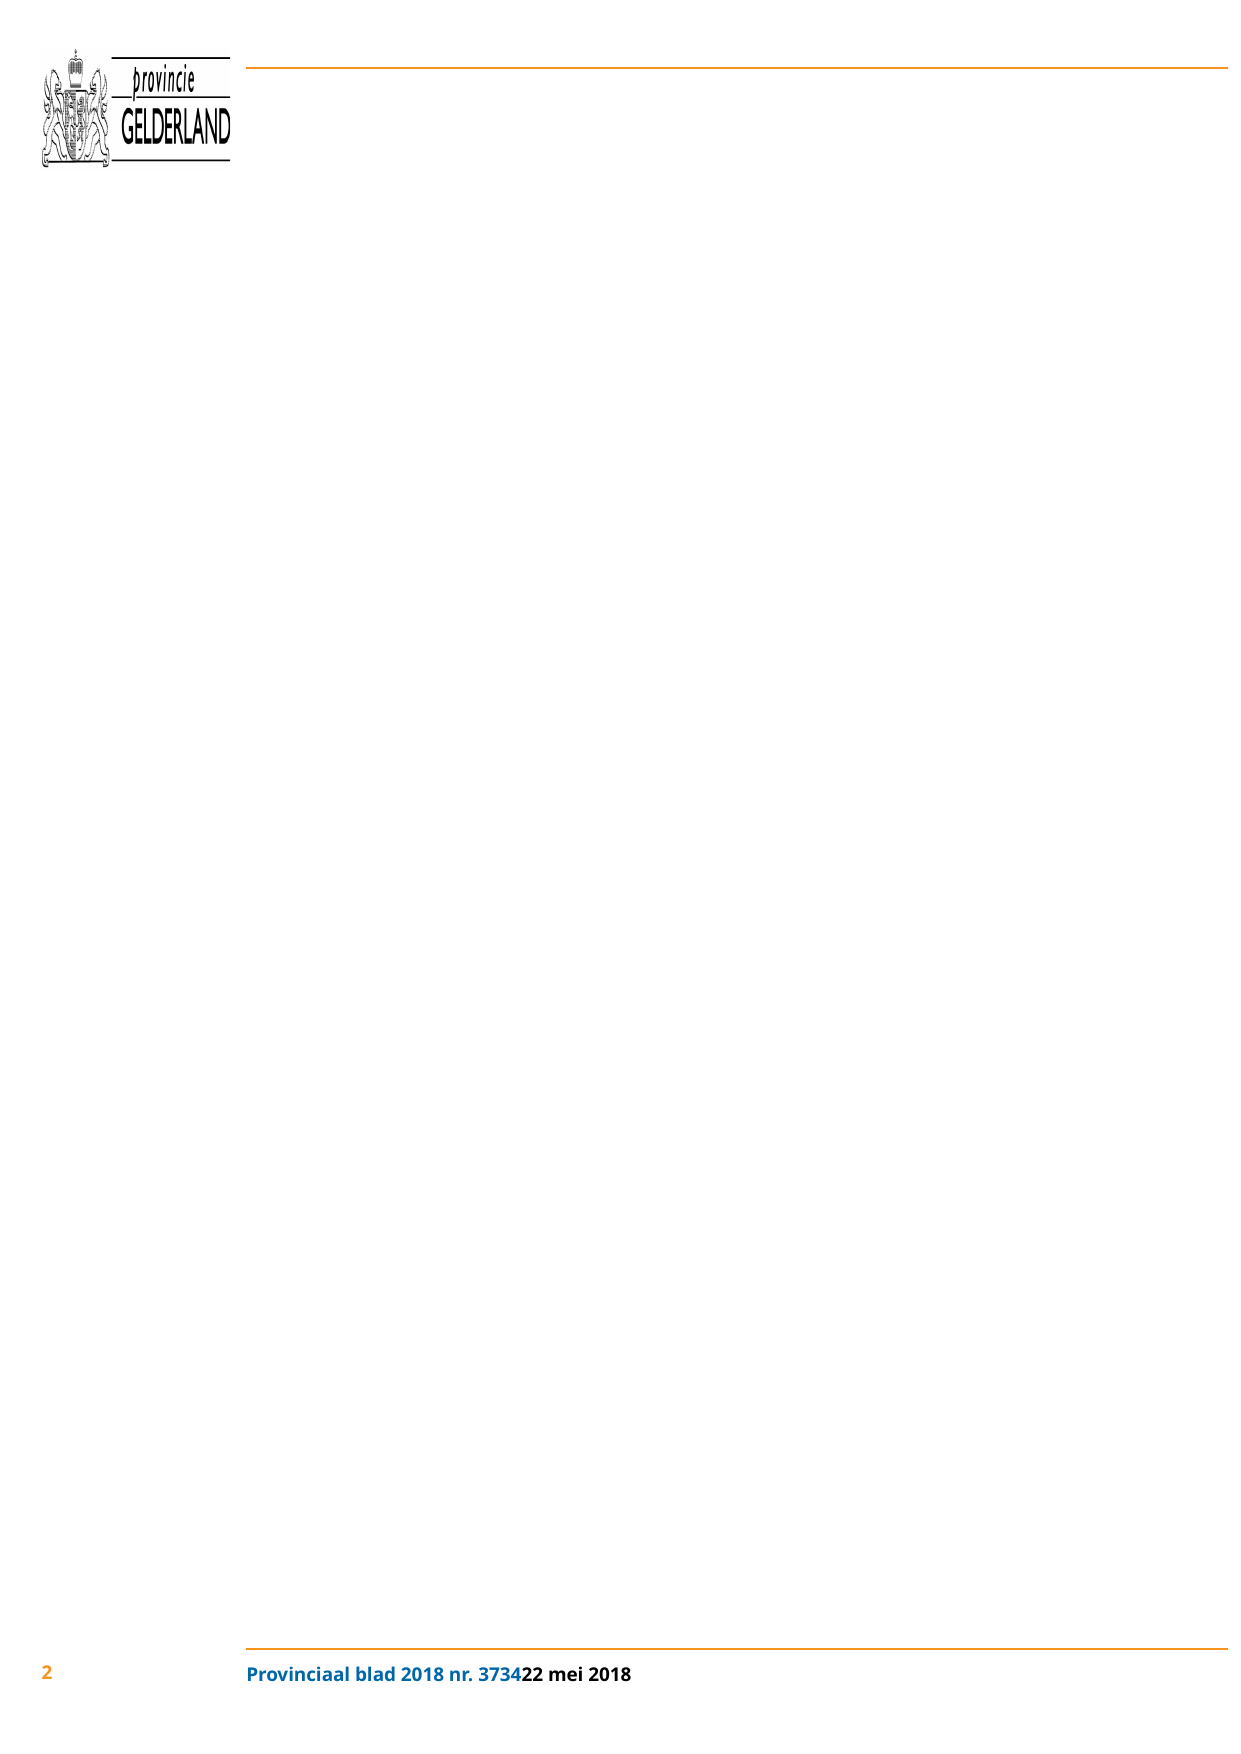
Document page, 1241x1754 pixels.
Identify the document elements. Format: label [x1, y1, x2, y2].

picture [41, 47, 231, 172]
